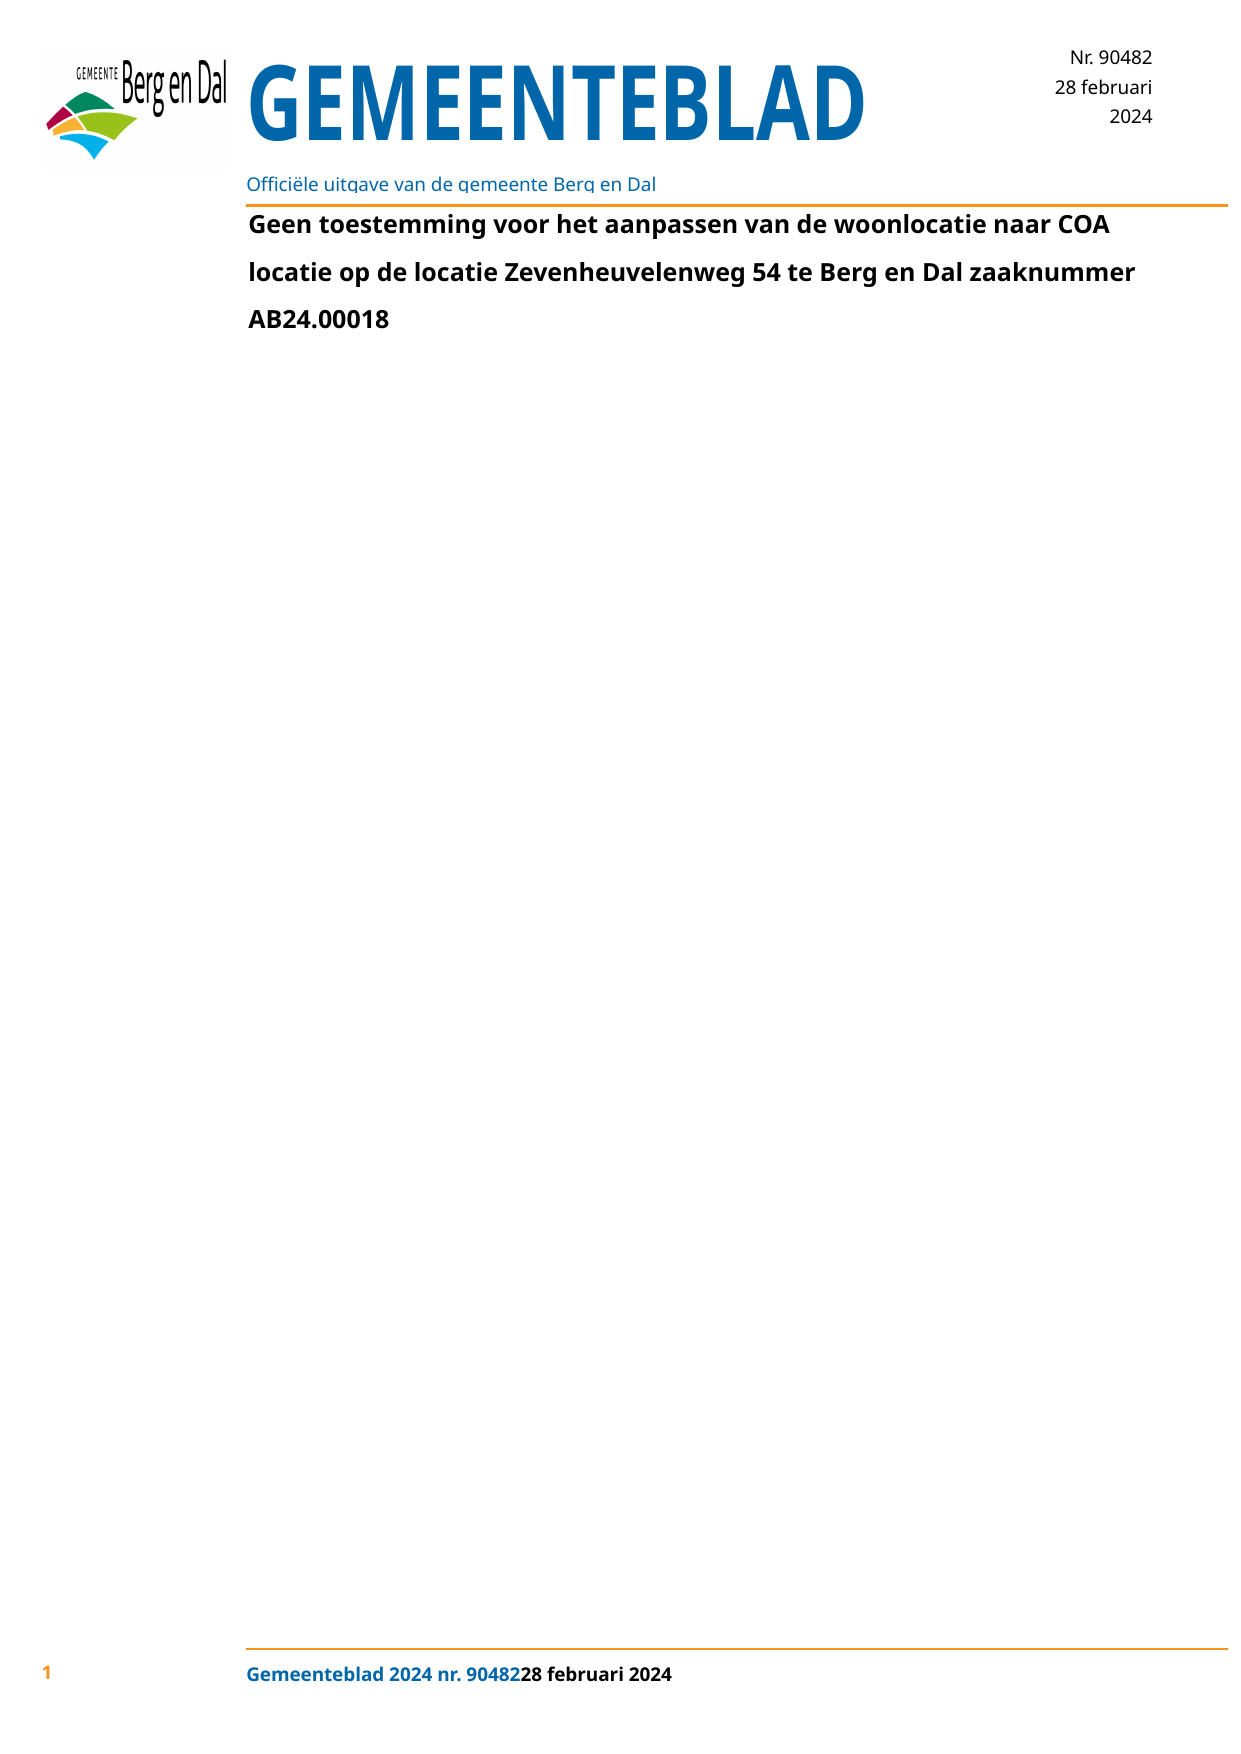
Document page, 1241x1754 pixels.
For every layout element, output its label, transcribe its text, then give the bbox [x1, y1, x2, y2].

text Geen toestemming voor het aanpassen van de woonlocatie naar COA locatie op de locatie Zevenheuvelenweg 54 te Berg en Dal zaaknummer AB24.00018 [248, 207, 1152, 336]
picture [41, 47, 231, 172]
